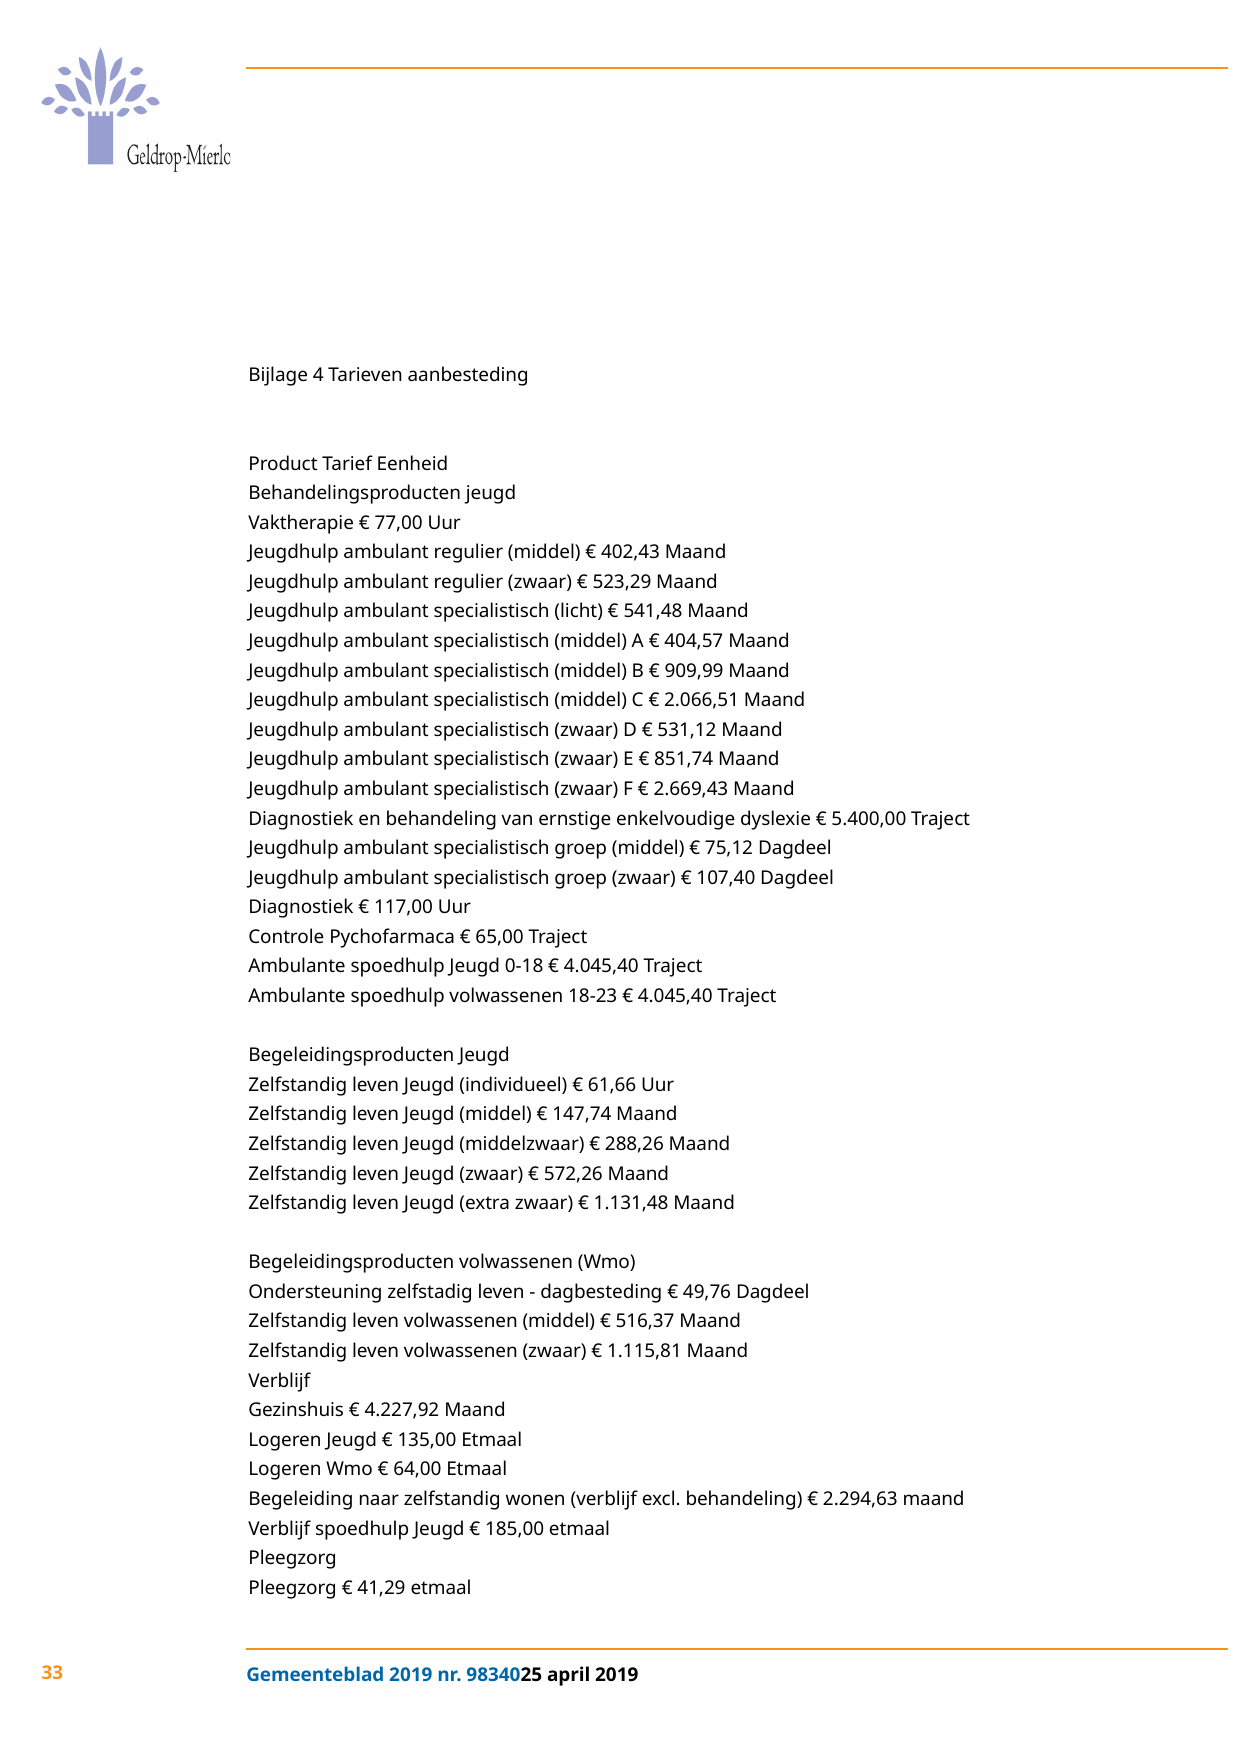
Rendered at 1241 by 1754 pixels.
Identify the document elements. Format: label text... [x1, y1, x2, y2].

text Pleegzorg [248, 1544, 1152, 1570]
text Behandelingsproducten jeugd [248, 479, 1152, 505]
text Jeugdhulp ambulant regulier (zwaar) € 523,29 Maand [248, 568, 1152, 594]
text Jeugdhulp ambulant regulier (middel) € 402,43 Maand [248, 538, 1152, 564]
text Gezinshuis € 4.227,92 Maand [248, 1396, 1152, 1422]
text Ondersteuning zelfstadig leven - dagbesteding € 49,76 Dagdeel [248, 1278, 1152, 1304]
text Controle Pychofarmaca € 65,00 Traject [248, 923, 1152, 949]
text Zelfstandig leven Jeugd (extra zwaar) € 1.131,48 Maand [248, 1189, 1152, 1215]
text Diagnostiek € 117,00 Uur [248, 893, 1152, 919]
text Jeugdhulp ambulant specialistisch (middel) A € 404,57 Maand [248, 627, 1152, 653]
text Zelfstandig leven Jeugd (individueel) € 61,66 Uur [248, 1071, 1152, 1097]
text Pleegzorg € 41,29 etmaal [248, 1574, 1152, 1600]
text Begeleidingsproducten volwassenen (Wmo) [248, 1248, 1152, 1274]
text Zelfstandig leven Jeugd (middelzwaar) € 288,26 Maand [248, 1130, 1152, 1156]
text Zelfstandig leven volwassenen (middel) € 516,37 Maand [248, 1308, 1152, 1333]
text Logeren Wmo € 64,00 Etmaal [248, 1456, 1152, 1481]
text Diagnostiek en behandeling van ernstige enkelvoudige dyslexie € 5.400,00 Traject [248, 805, 1152, 831]
picture [41, 47, 231, 172]
text Zelfstandig leven Jeugd (middel) € 147,74 Maand [248, 1101, 1152, 1126]
text Jeugdhulp ambulant specialistisch (middel) C € 2.066,51 Maand [248, 686, 1152, 712]
text Product Tarief Eenheid [248, 450, 1152, 476]
text Verblijf spoedhulp Jeugd € 185,00 etmaal [248, 1515, 1152, 1541]
text Zelfstandig leven Jeugd (zwaar) € 572,26 Maand [248, 1160, 1152, 1186]
text Jeugdhulp ambulant specialistisch (zwaar) D € 531,12 Maand [248, 716, 1152, 742]
text Verblijf [248, 1367, 1152, 1393]
text Bijlage 4 Tarieven aanbesteding [248, 361, 1152, 387]
text Jeugdhulp ambulant specialistisch (zwaar) F € 2.669,43 Maand [248, 775, 1152, 801]
text Logeren Jeugd € 135,00 Etmaal [248, 1426, 1152, 1452]
text Jeugdhulp ambulant specialistisch groep (middel) € 75,12 Dagdeel [248, 834, 1152, 860]
text Zelfstandig leven volwassenen (zwaar) € 1.115,81 Maand [248, 1337, 1152, 1363]
text Jeugdhulp ambulant specialistisch (middel) B € 909,99 Maand [248, 657, 1152, 683]
text Ambulante spoedhulp Jeugd 0-18 € 4.045,40 Traject [248, 953, 1152, 978]
text Ambulante spoedhulp volwassenen 18-23 € 4.045,40 Traject [248, 982, 1152, 1008]
text Begeleiding naar zelfstandig wonen (verblijf excl. behandeling) € 2.294,63 maand [248, 1485, 1152, 1511]
text Jeugdhulp ambulant specialistisch (zwaar) E € 851,74 Maand [248, 746, 1152, 771]
text Jeugdhulp ambulant specialistisch (licht) € 541,48 Maand [248, 598, 1152, 623]
text Jeugdhulp ambulant specialistisch groep (zwaar) € 107,40 Dagdeel [248, 864, 1152, 890]
text Vaktherapie € 77,00 Uur [248, 509, 1152, 535]
text Begeleidingsproducten Jeugd [248, 1041, 1152, 1067]
